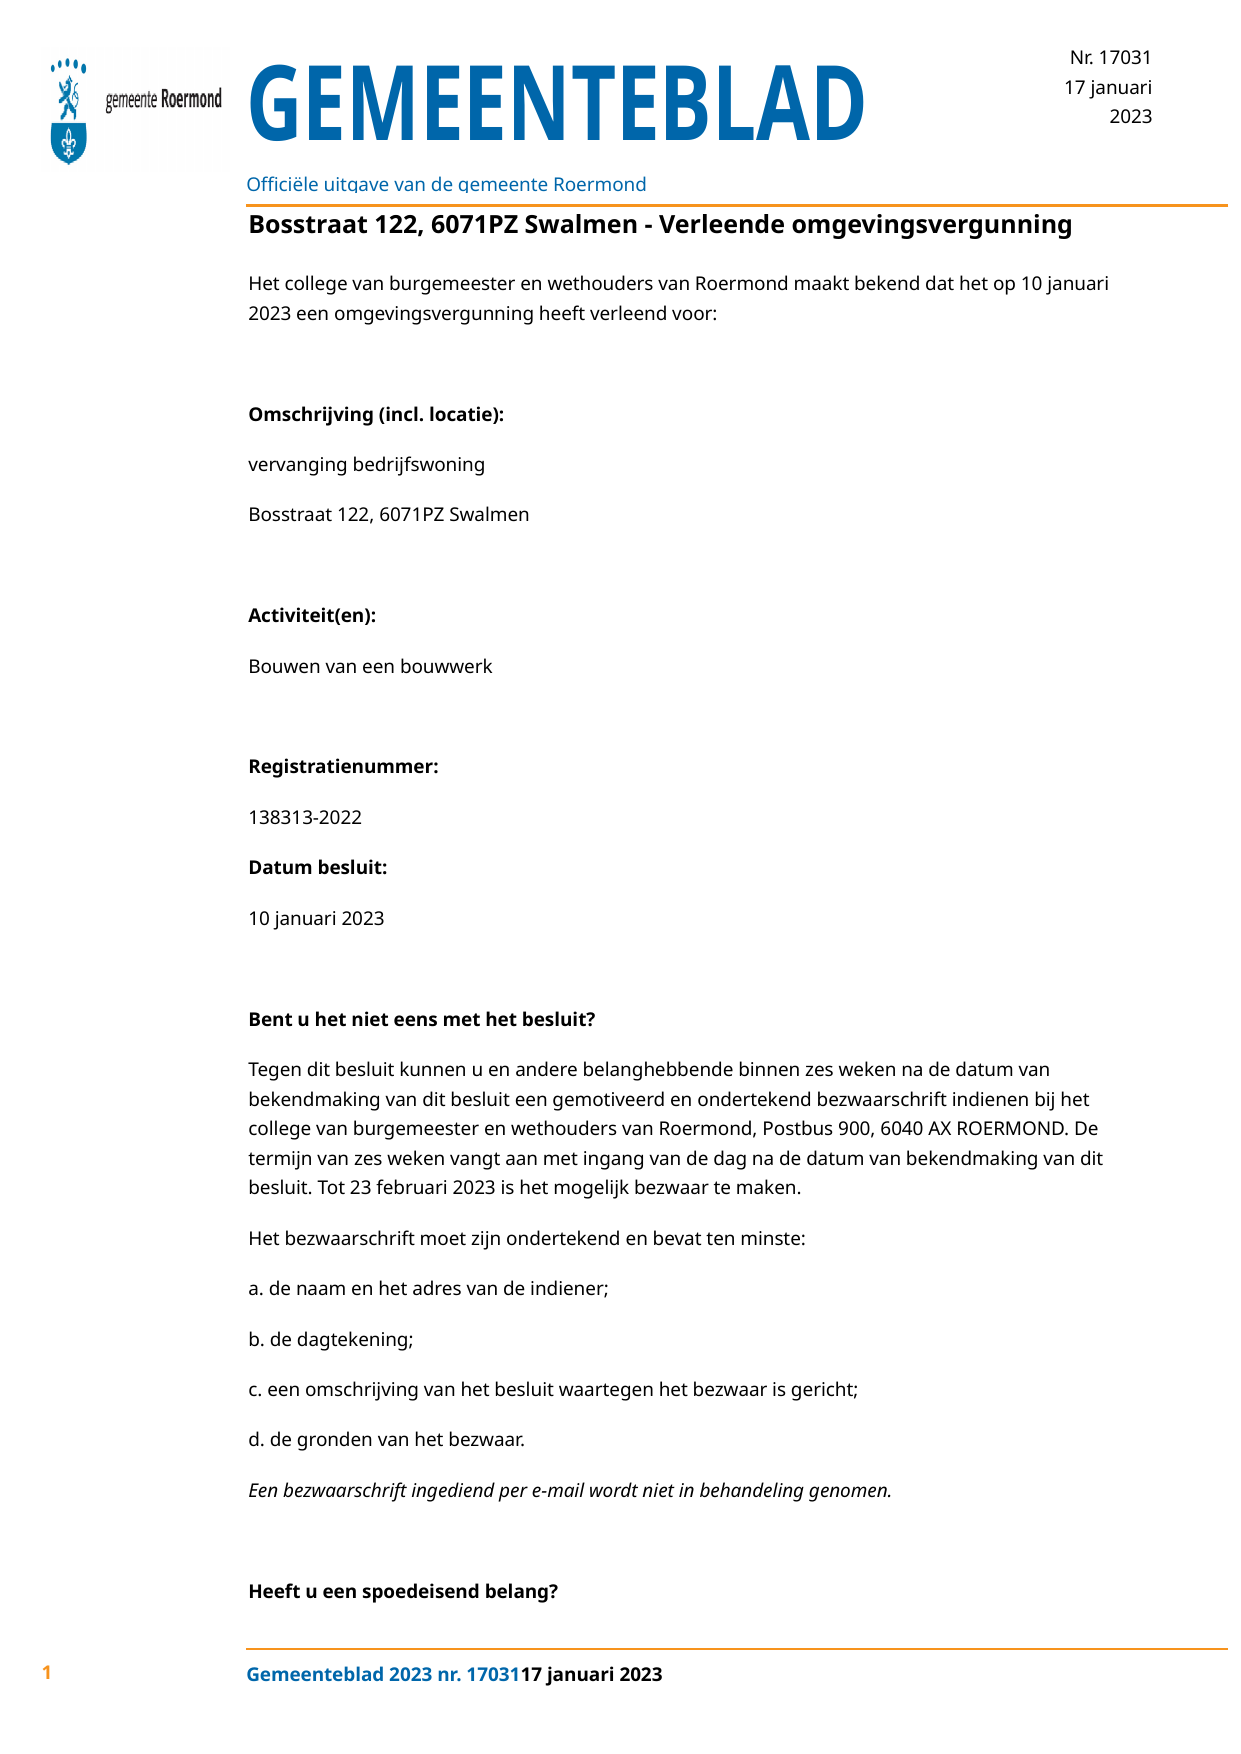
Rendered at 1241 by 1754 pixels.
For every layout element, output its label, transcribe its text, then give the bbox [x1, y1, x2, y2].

text Het bezwaarschrift moet zijn ondertekend en bevat ten minste: [248, 1225, 1152, 1251]
text 138313-2022 [248, 804, 1152, 830]
text Het college van burgemeester en wethouders van Roermond maakt bekend dat het op 10 januari 2023 een omgevingsvergunning heeft verleend voor: [248, 270, 1152, 326]
text b. de dagtekening; [248, 1326, 1152, 1351]
text Heeft u een spoedeisend belang? [248, 1578, 1152, 1603]
text Datum besluit: [248, 854, 1152, 880]
text Activiteit(en): [248, 602, 1152, 628]
text Een bezwaarschrift ingediend per e-mail wordt niet in behandeling genomen. [248, 1477, 1152, 1503]
text Omschrijving (incl. locatie): [248, 401, 1152, 426]
picture [41, 47, 231, 172]
text c. een omschrijving van het besluit waartegen het bezwaar is gericht; [248, 1376, 1152, 1402]
text Bosstraat 122, 6071PZ Swalmen [248, 502, 1152, 527]
text Bouwen van een bouwwerk [248, 653, 1152, 678]
text Registratienummer: [248, 754, 1152, 779]
text Bosstraat 122, 6071PZ Swalmen - Verleende omgevingsvergunning [248, 207, 1152, 241]
text 10 januari 2023 [248, 905, 1152, 931]
text a. de naam en het adres van de indiener; [248, 1275, 1152, 1301]
text Tegen dit besluit kunnen u en andere belanghebbende binnen zes weken na de datum van bekendmaking van dit besluit een gemotiveerd en ondertekend bezwaarschrift indienen bij het college van burgemeester en wethouders van Roermond, Postbus 900, 6040 AX ROERMOND. De termijn van zes weken vangt aan met ingang van de dag na de datum van bekendmaking van dit besluit. Tot 23 februari 2023 is het mogelijk bezwaar te maken. [248, 1056, 1152, 1200]
text Bent u het niet eens met het besluit? [248, 1006, 1152, 1031]
text vervanging bedrijfswoning [248, 451, 1152, 477]
text d. de gronden van het bezwaar. [248, 1427, 1152, 1452]
